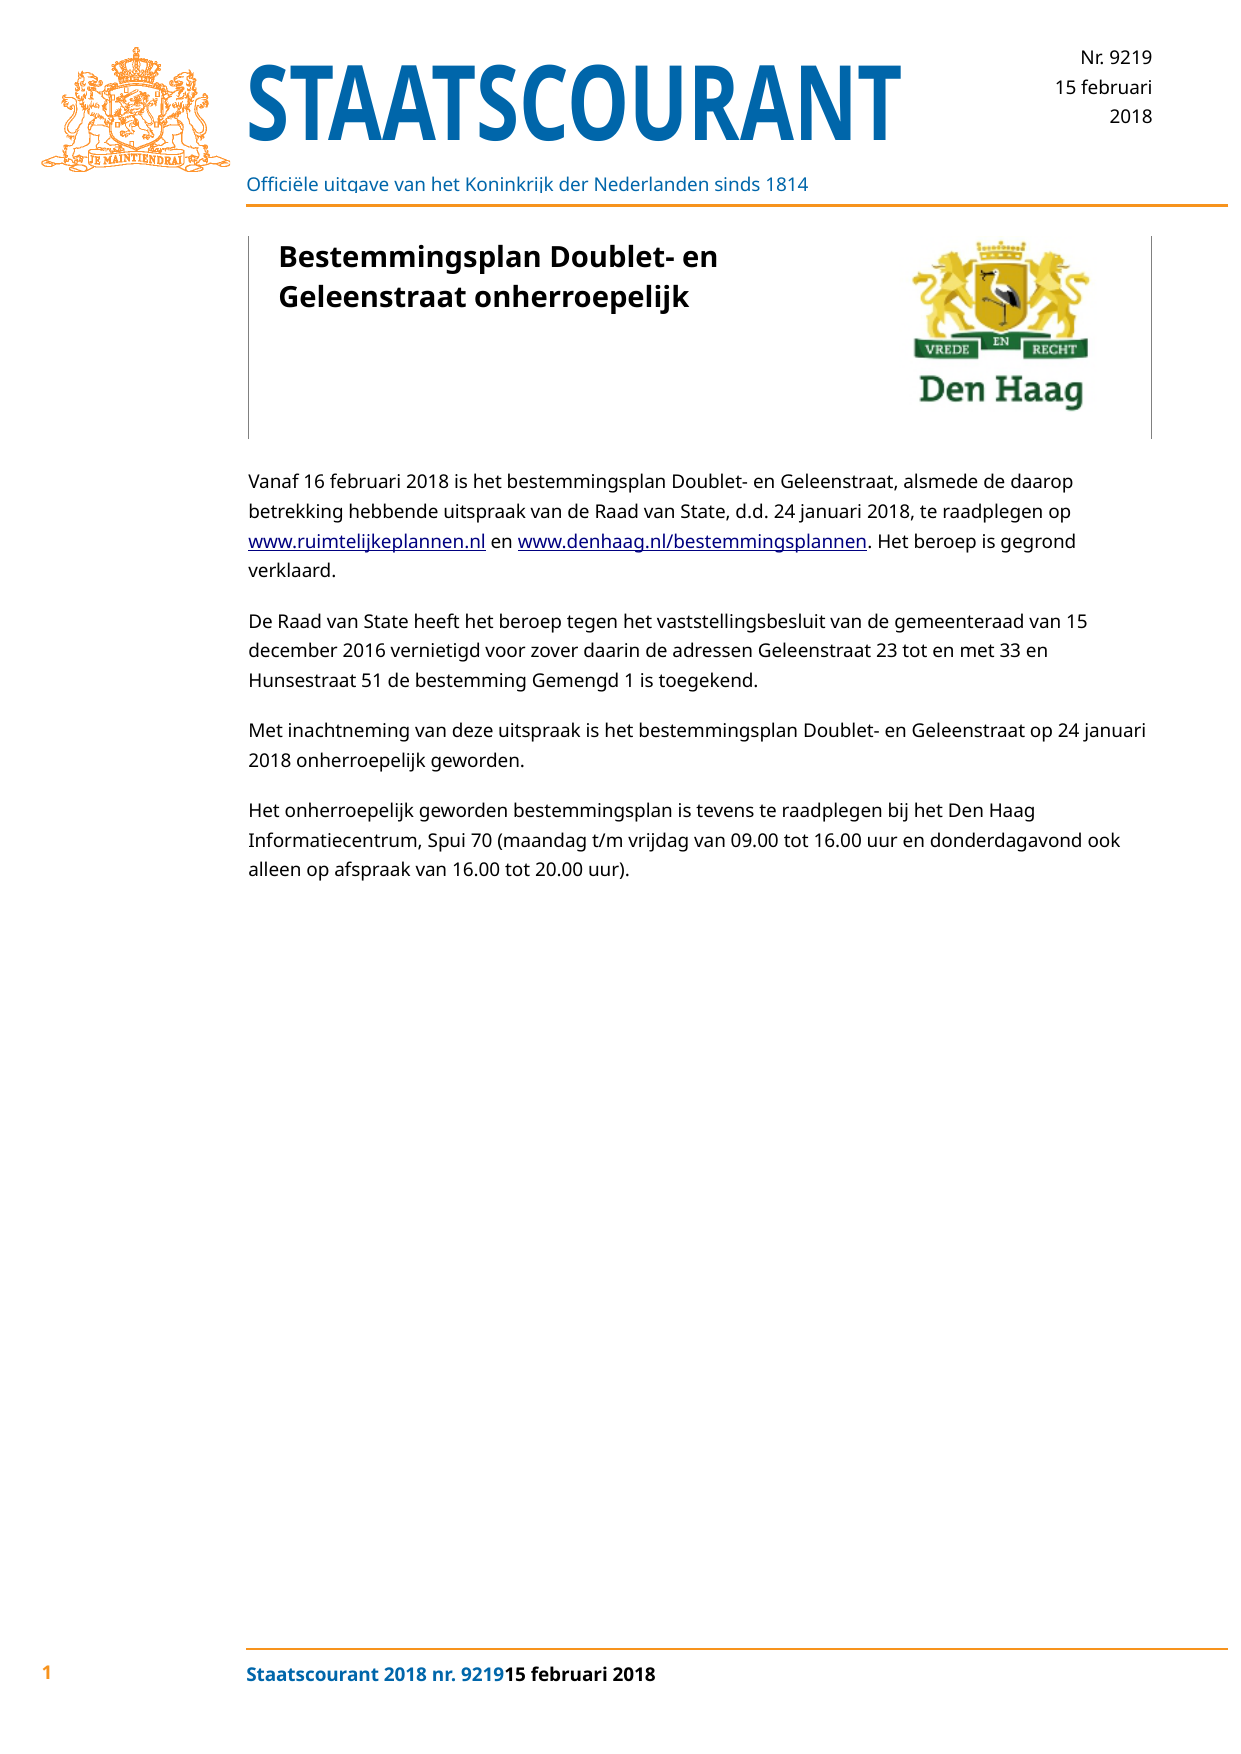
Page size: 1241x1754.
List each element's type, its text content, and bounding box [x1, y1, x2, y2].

text Het onherroepelijk geworden bestemmingsplan is tevens te raadplegen bij het Den Haag Informatiecentrum, Spui 70 (maandag t/m vrijdag van 09.00 tot 16.00 uur en donderdagavond ook alleen op afspraak van 16.00 tot 20.00 uur). [248, 797, 1152, 882]
table_header [850, 236, 899, 413]
picture [41, 47, 231, 172]
table_header [850, 414, 1151, 439]
table_header Bestemmingsplan Doublet- en Geleenstraat onherroepelijk [249, 236, 850, 439]
table_header [1103, 236, 1151, 413]
picture [899, 236, 1103, 414]
text De Raad van State heeft het beroep tegen het vaststellingsbesluit van de gemeenteraad van 15 december 2016 vernietigd voor zover daarin de adressen Geleenstraat 23 tot en met 33 en Hunsestraat 51 de bestemming Gemengd 1 is toegekend. [248, 608, 1152, 693]
text Vanaf 16 februari 2018 is het bestemmingsplan Doublet- en Geleenstraat, alsmede de daarop betrekking hebbende uitspraak van de Raad van State, d.d. 24 januari 2018, te raadplegen op www.ruimtelijkeplannen.nl en www.denhaag.nl/bestemmingsplannen. Het beroep is gegrond verklaard. [248, 469, 1152, 583]
text Met inachtneming van deze uitspraak is het bestemmingsplan Doublet- en Geleenstraat op 24 januari 2018 onherroepelijk geworden. [248, 717, 1152, 773]
